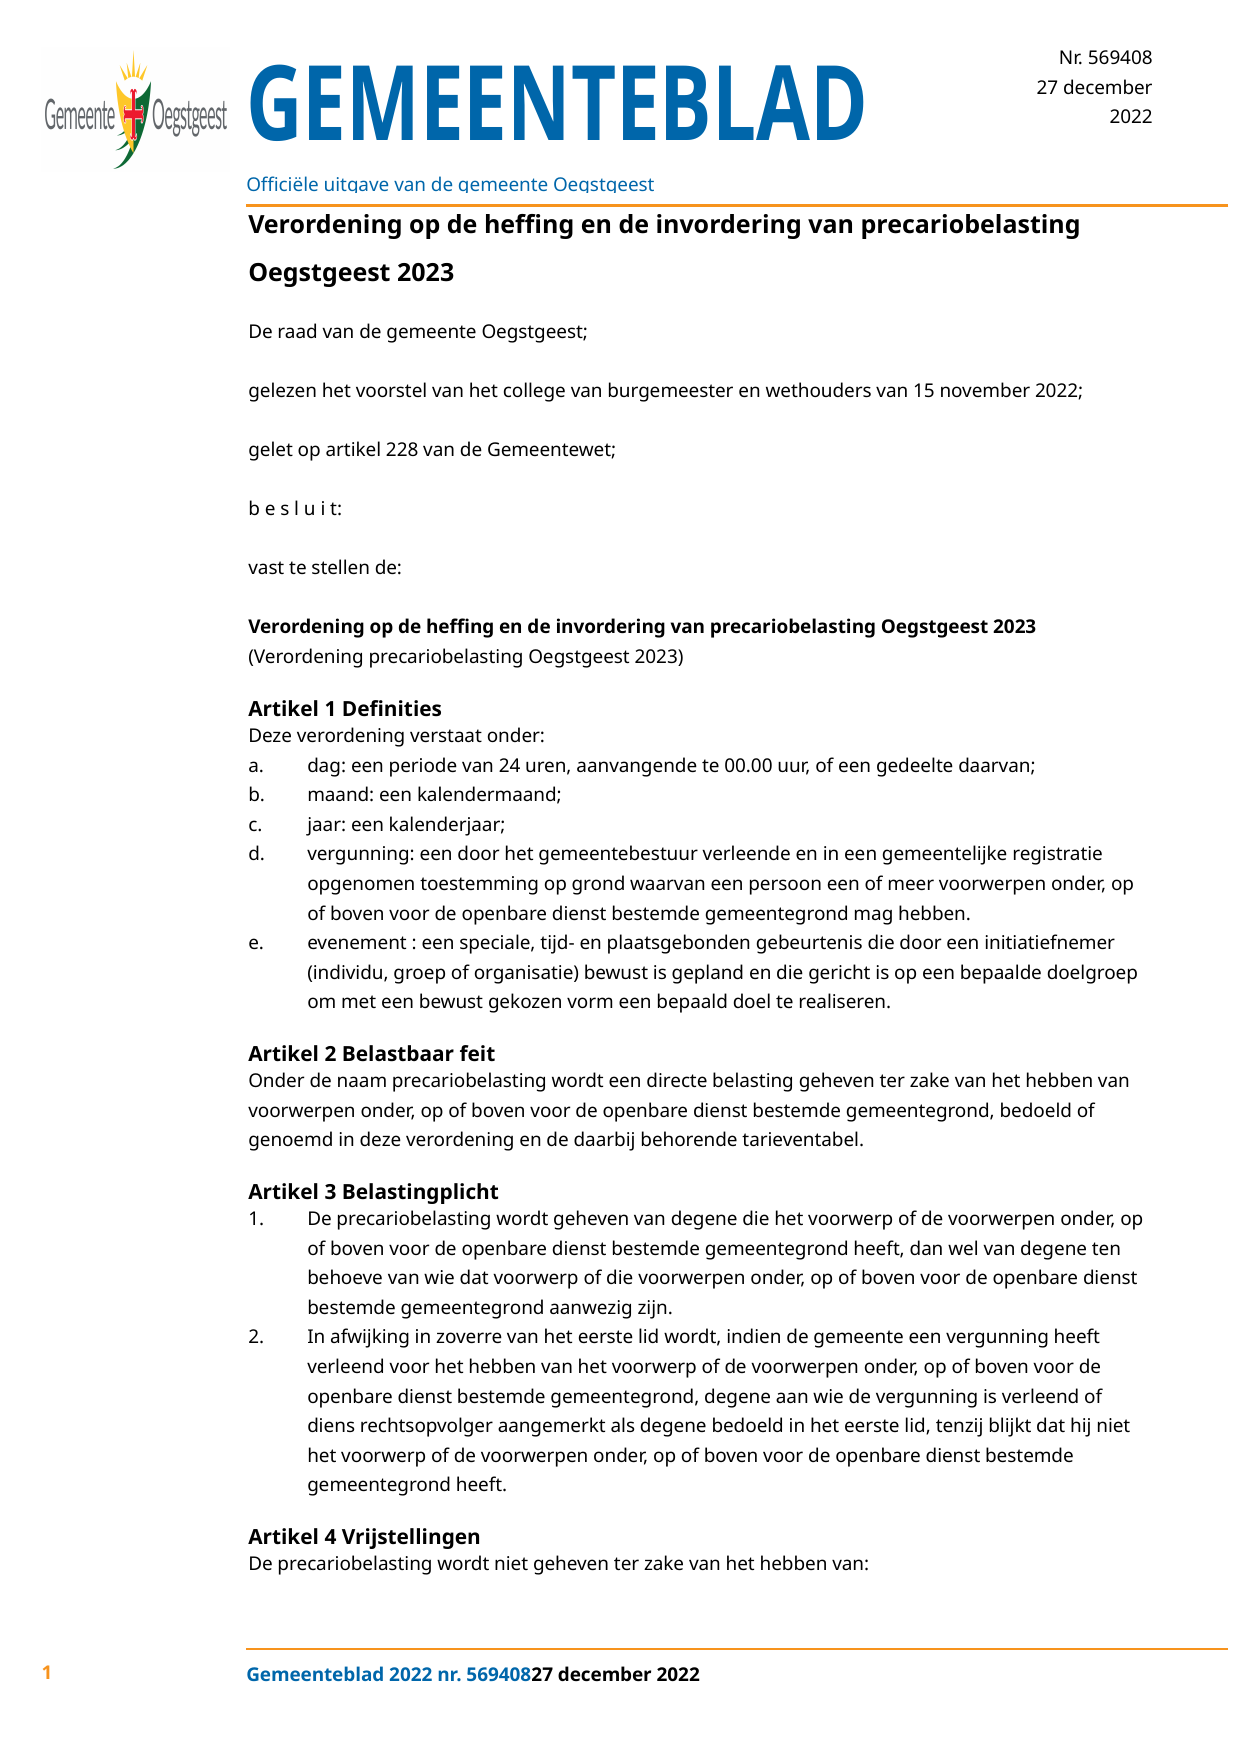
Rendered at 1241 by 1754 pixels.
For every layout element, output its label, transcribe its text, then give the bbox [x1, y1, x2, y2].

text gelezen het voorstel van het college van burgemeester en wethouders van 15 november 2022; [248, 377, 1152, 403]
picture [41, 47, 231, 172]
text De raad van de gemeente Oegstgeest; [248, 318, 1152, 344]
list dag: een periode van 24 uren, aanvangende te 00.00 uur, of een gedeelte daarvan; [248, 752, 1152, 777]
text Artikel 2 Belastbaar feit [248, 1039, 1152, 1067]
text Artikel 4 Vrijstellingen [248, 1522, 1152, 1550]
text Verordening op de heffing en de invordering van precariobelasting Oegstgeest 2023 [248, 207, 1152, 288]
list De precariobelasting wordt geheven van degene die het voorwerp of de voorwerpen onder, op of boven voor de openbare dienst bestemde gemeentegrond heeft, dan wel van degene ten behoeve van wie dat voorwerp of die voorwerpen onder, op of boven voor de openbare dienst bestemde gemeentegrond aanwezig zijn. [248, 1205, 1152, 1320]
text vast te stellen de: [248, 554, 1152, 580]
text Deze verordening verstaat onder: [248, 722, 1152, 748]
text De precariobelasting wordt niet geheven ter zake van het hebben van: [248, 1550, 1152, 1576]
text b e s l u i t: [248, 495, 1152, 521]
list vergunning: een door het gemeentebestuur verleende en in een gemeentelijke registratie opgenomen toestemming op grond waarvan een persoon een of meer voorwerpen onder, op of boven voor de openbare dienst bestemde gemeentegrond mag hebben. [248, 841, 1152, 925]
text Onder de naam precariobelasting wordt een directe belasting geheven ter zake van het hebben van voorwerpen onder, op of boven voor de openbare dienst bestemde gemeentegrond, bedoeld of genoemd in deze verordening en de daarbij behorende tarieventabel. [248, 1067, 1152, 1152]
text Artikel 1 Definities [248, 694, 1152, 722]
list In afwijking in zoverre van het eerste lid wordt, indien de gemeente een vergunning heeft verleend voor het hebben van het voorwerp of de voorwerpen onder, op of boven voor de openbare dienst bestemde gemeentegrond, degene aan wie de vergunning is verleend of diens rechtsopvolger aangemerkt als degene bedoeld in het eerste lid, tenzij blijkt dat hij niet het voorwerp of de voorwerpen onder, op of boven voor de openbare dienst bestemde gemeentegrond heeft. [248, 1324, 1152, 1497]
text Verordening op de heffing en de invordering van precariobelasting Oegstgeest 2023 [248, 614, 1152, 639]
list maand: een kalendermaand; [248, 781, 1152, 807]
list evenement : een speciale, tijd- en plaatsgebonden gebeurtenis die door een initiatiefnemer (individu, groep of organisatie) bewust is gepland en die gericht is op een bepaalde doelgroep om met een bewust gekozen vorm een bepaald doel te realiseren. [248, 929, 1152, 1014]
text (Verordening precariobelasting Oegstgeest 2023) [248, 643, 1152, 669]
text gelet op artikel 228 van de Gemeentewet; [248, 436, 1152, 462]
list jaar: een kalenderjaar; [248, 811, 1152, 837]
text Artikel 3 Belastingplicht [248, 1177, 1152, 1205]
